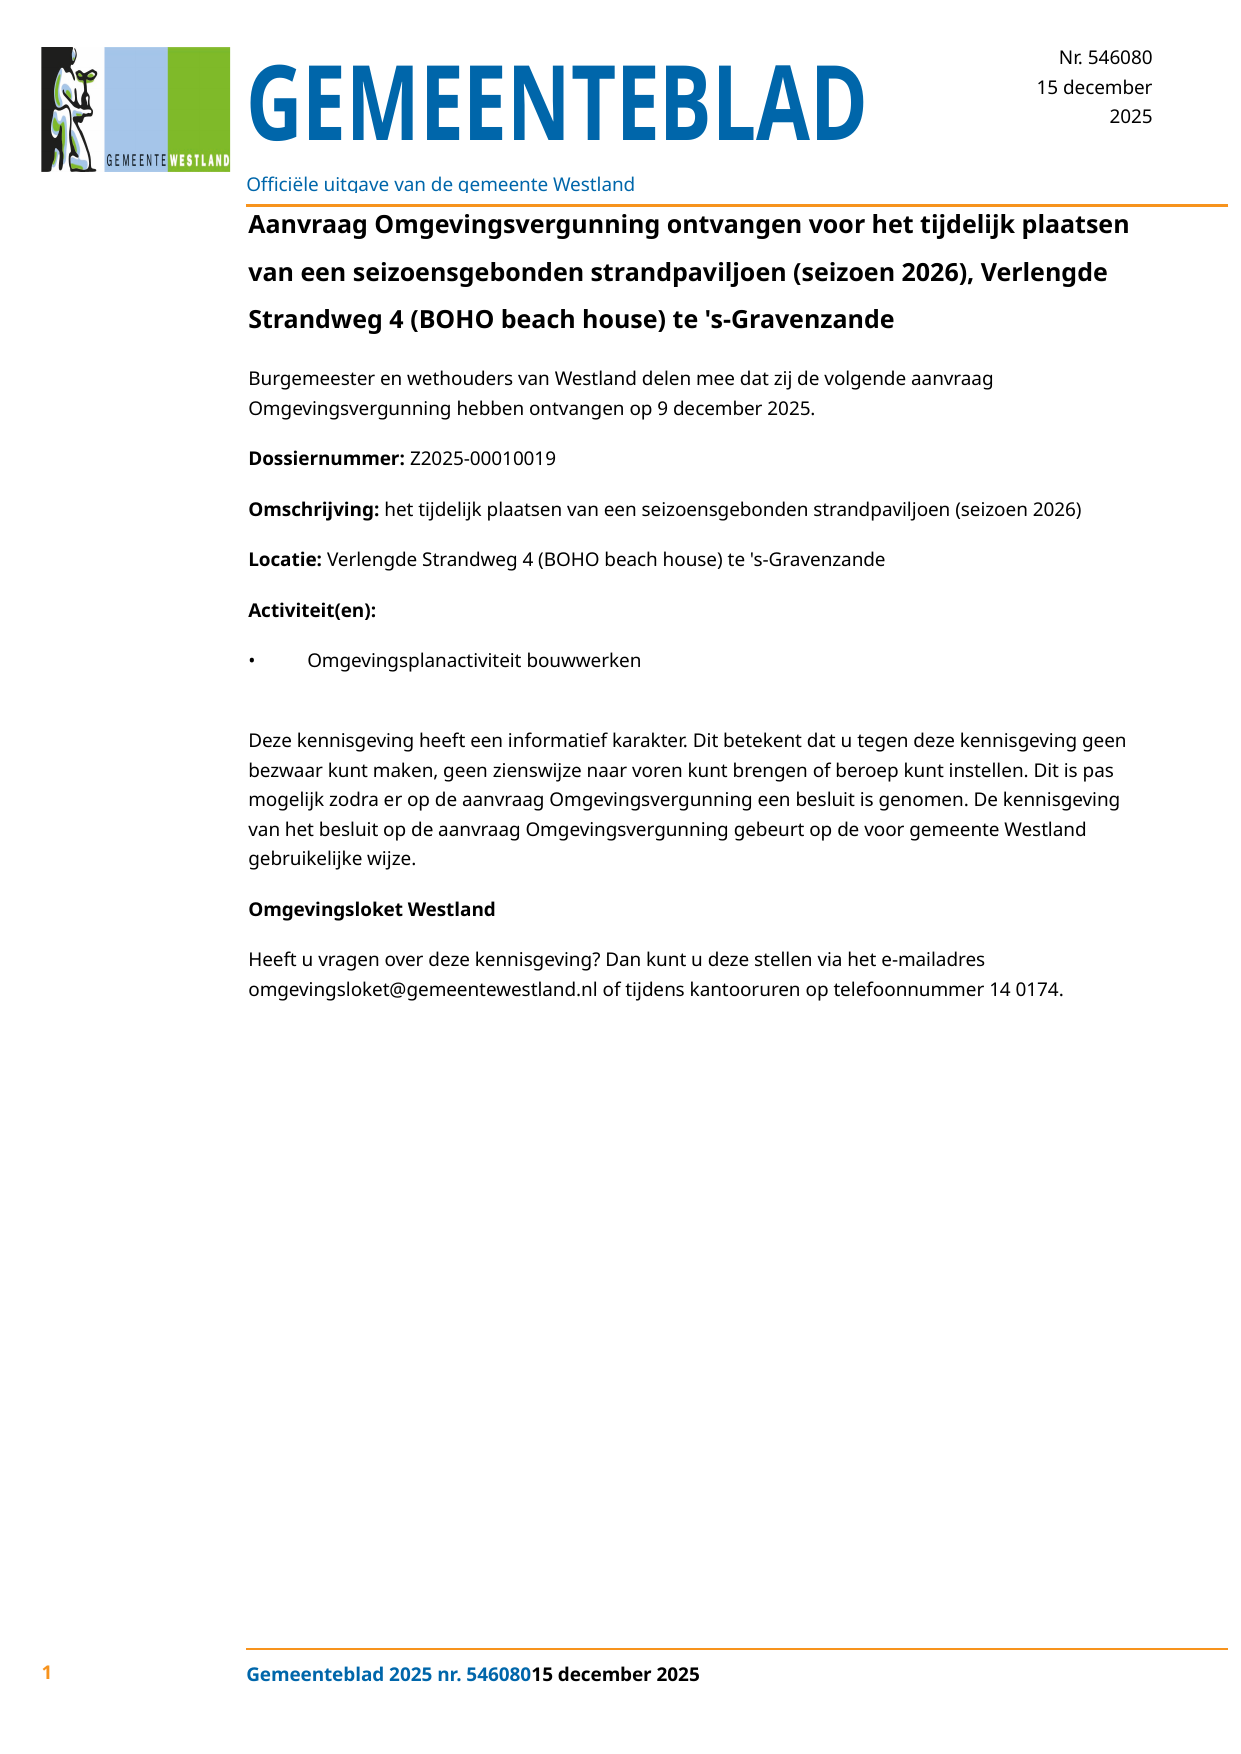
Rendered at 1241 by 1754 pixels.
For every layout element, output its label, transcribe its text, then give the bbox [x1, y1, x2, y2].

text Dossiernummer: Z2025-00010019 [248, 446, 1152, 471]
list Omgevingsplanactiviteit bouwwerken [248, 647, 1152, 673]
text Burgemeester en wethouders van Westland delen mee dat zij de volgende aanvraag Omgevingsvergunning hebben ontvangen op 9 december 2025. [248, 366, 1152, 421]
text Locatie: Verlengde Strandweg 4 (BOHO beach house) te 's-Gravenzande [248, 546, 1152, 572]
text Omschrijving: het tijdelijk plaatsen van een seizoensgebonden strandpaviljoen (seizoen 2026) [248, 496, 1152, 522]
picture [41, 47, 231, 172]
text Aanvraag Omgevingsvergunning ontvangen voor het tijdelijk plaatsen van een seizoensgebonden strandpaviljoen (seizoen 2026), Verlengde Strandweg 4 (BOHO beach house) te 's-Gravenzande [248, 207, 1152, 336]
text Activiteit(en): [248, 597, 1152, 622]
text Omgevingsloket Westland [248, 896, 1152, 922]
text Deze kennisgeving heeft een informatief karakter. Dit betekent dat u tegen deze kennisgeving geen bezwaar kunt maken, geen zienswijze naar voren kunt brengen of beroep kunt instellen. Dit is pas mogelijk zodra er op de aanvraag Omgevingsvergunning een besluit is genomen. De kennisgeving van het besluit op de aanvraag Omgevingsvergunning gebeurt op de voor gemeente Westland gebruikelijke wijze. [248, 727, 1152, 871]
text Heeft u vragen over deze kennisgeving? Dan kunt u deze stellen via het e-mailadres omgevingsloket@gemeentewestland.nl of tijdens kantooruren op telefoonnummer 14 0174. [248, 946, 1152, 1002]
